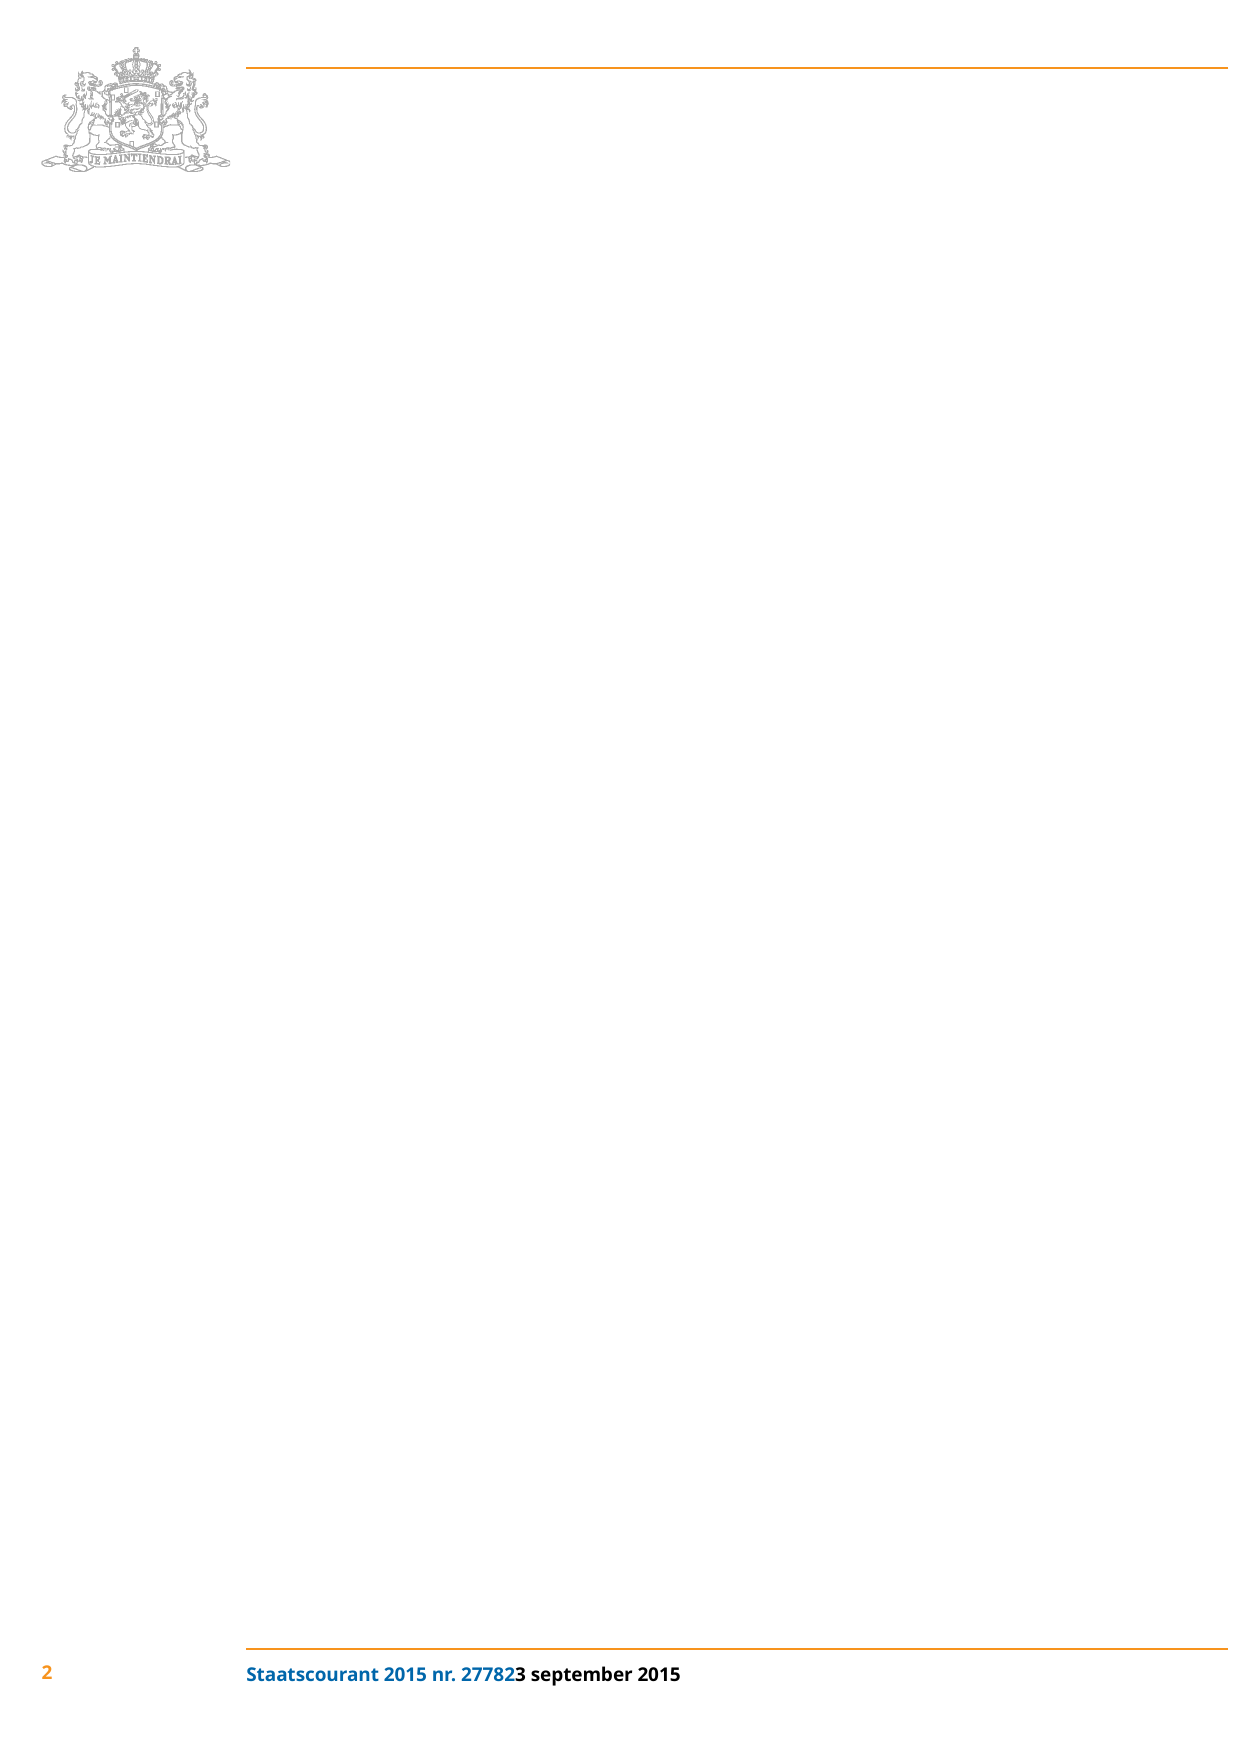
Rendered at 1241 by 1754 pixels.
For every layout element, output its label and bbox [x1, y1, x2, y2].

picture [41, 47, 231, 172]
